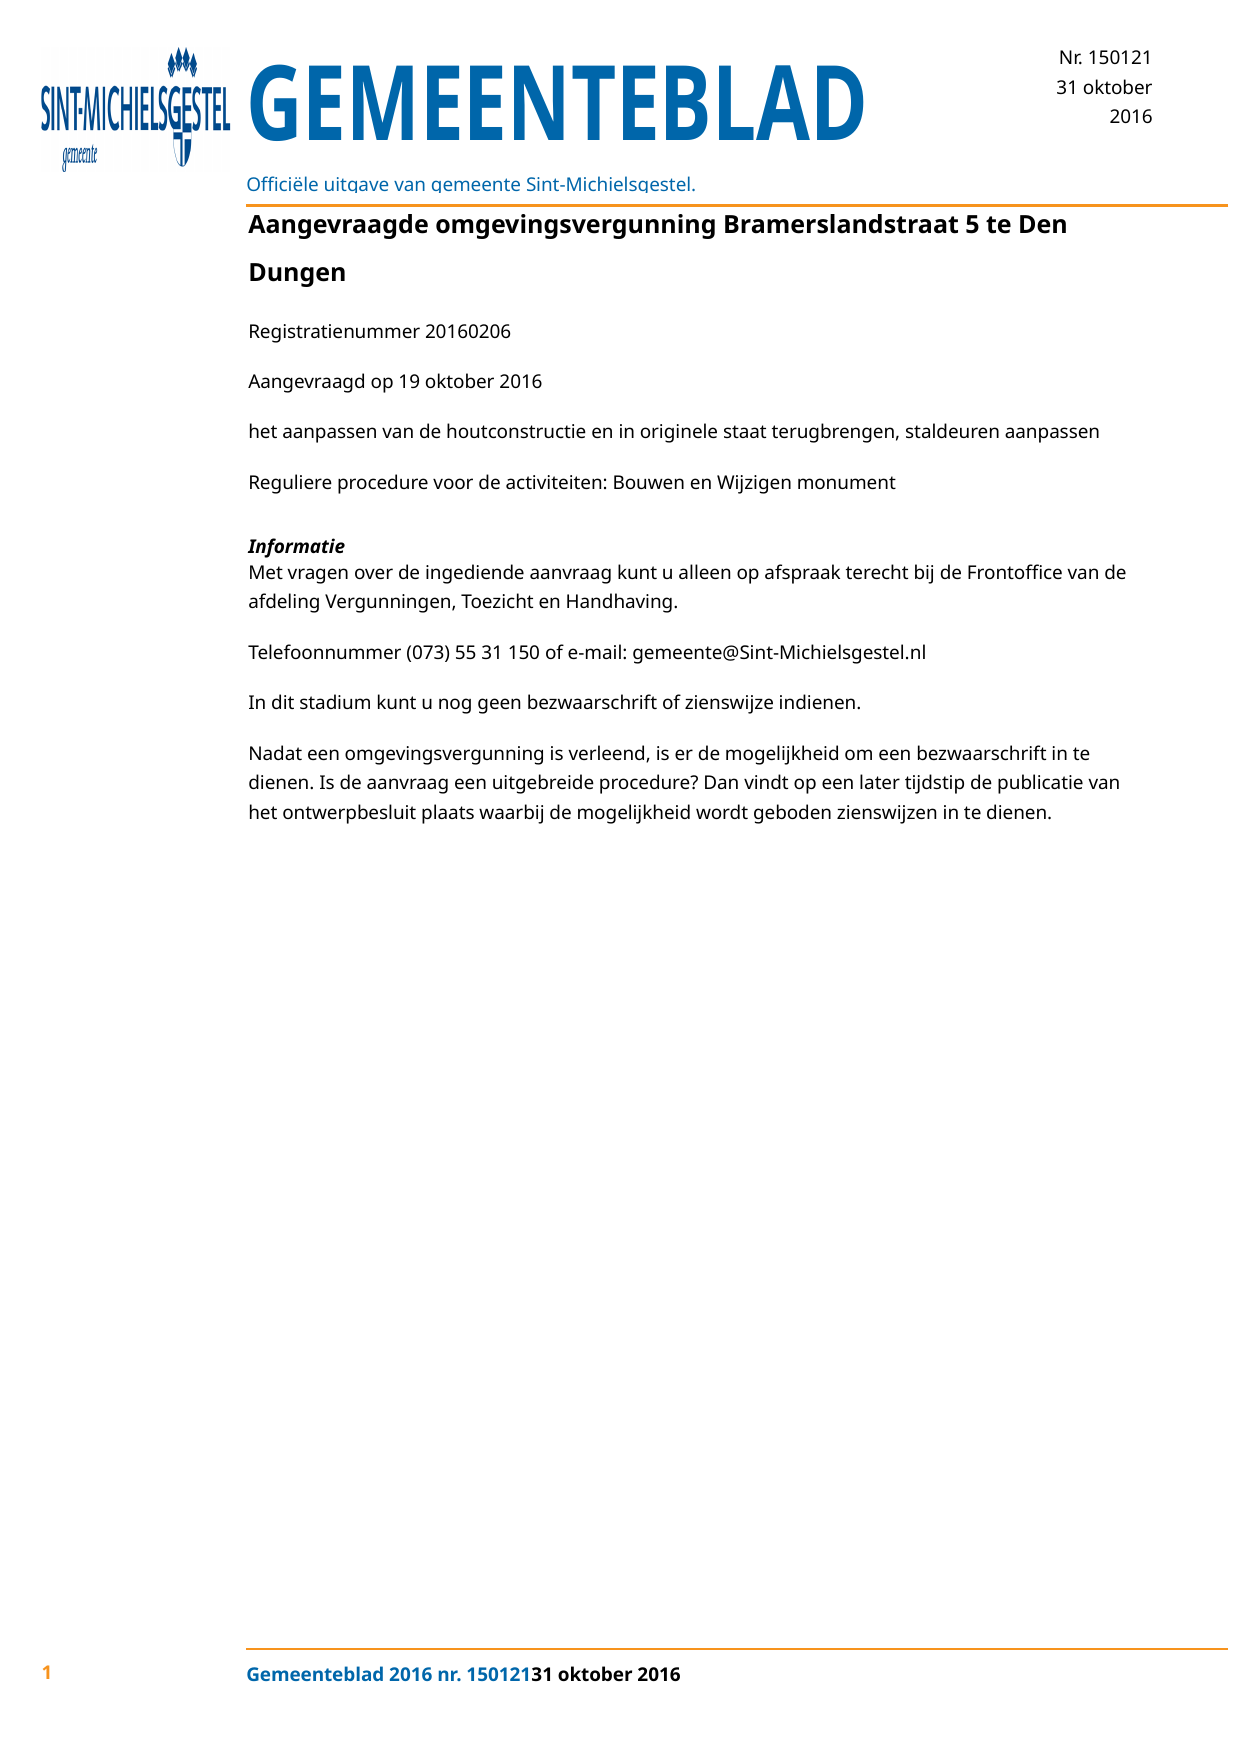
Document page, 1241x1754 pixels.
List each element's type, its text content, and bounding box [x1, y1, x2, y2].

text Met vragen over de ingediende aanvraag kunt u alleen op afspraak terecht bij de Frontoffice van de afdeling Vergunningen, Toezicht en Handhaving. [248, 559, 1152, 614]
text het aanpassen van de houtconstructie en in originele staat terugbrengen, staldeuren aanpassen [248, 419, 1152, 444]
text Telefoonnummer (073) 55 31 150 of e-mail: gemeente@Sint-Michielsgestel.nl [248, 639, 1152, 664]
text Aangevraagde omgevingsvergunning Bramerslandstraat 5 te Den Dungen [248, 207, 1152, 288]
text Aangevraagd op 19 oktober 2016 [248, 368, 1152, 394]
picture [41, 47, 231, 172]
text Nadat een omgevingsvergunning is verleend, is er de mogelijkheid om een bezwaarschrift in te dienen. Is de aanvraag een uitgebreide procedure? Dan vindt op een later tijdstip de publicatie van het ontwerpbesluit plaats waarbij de mogelijkheid wordt geboden zienswijzen in te dienen. [248, 740, 1152, 824]
text Reguliere procedure voor de activiteiten: Bouwen en Wijzigen monument [248, 469, 1152, 495]
text Informatie [248, 533, 1152, 559]
text Registratienummer 20160206 [248, 318, 1152, 344]
text In dit stadium kunt u nog geen bezwaarschrift of zienswijze indienen. [248, 689, 1152, 715]
